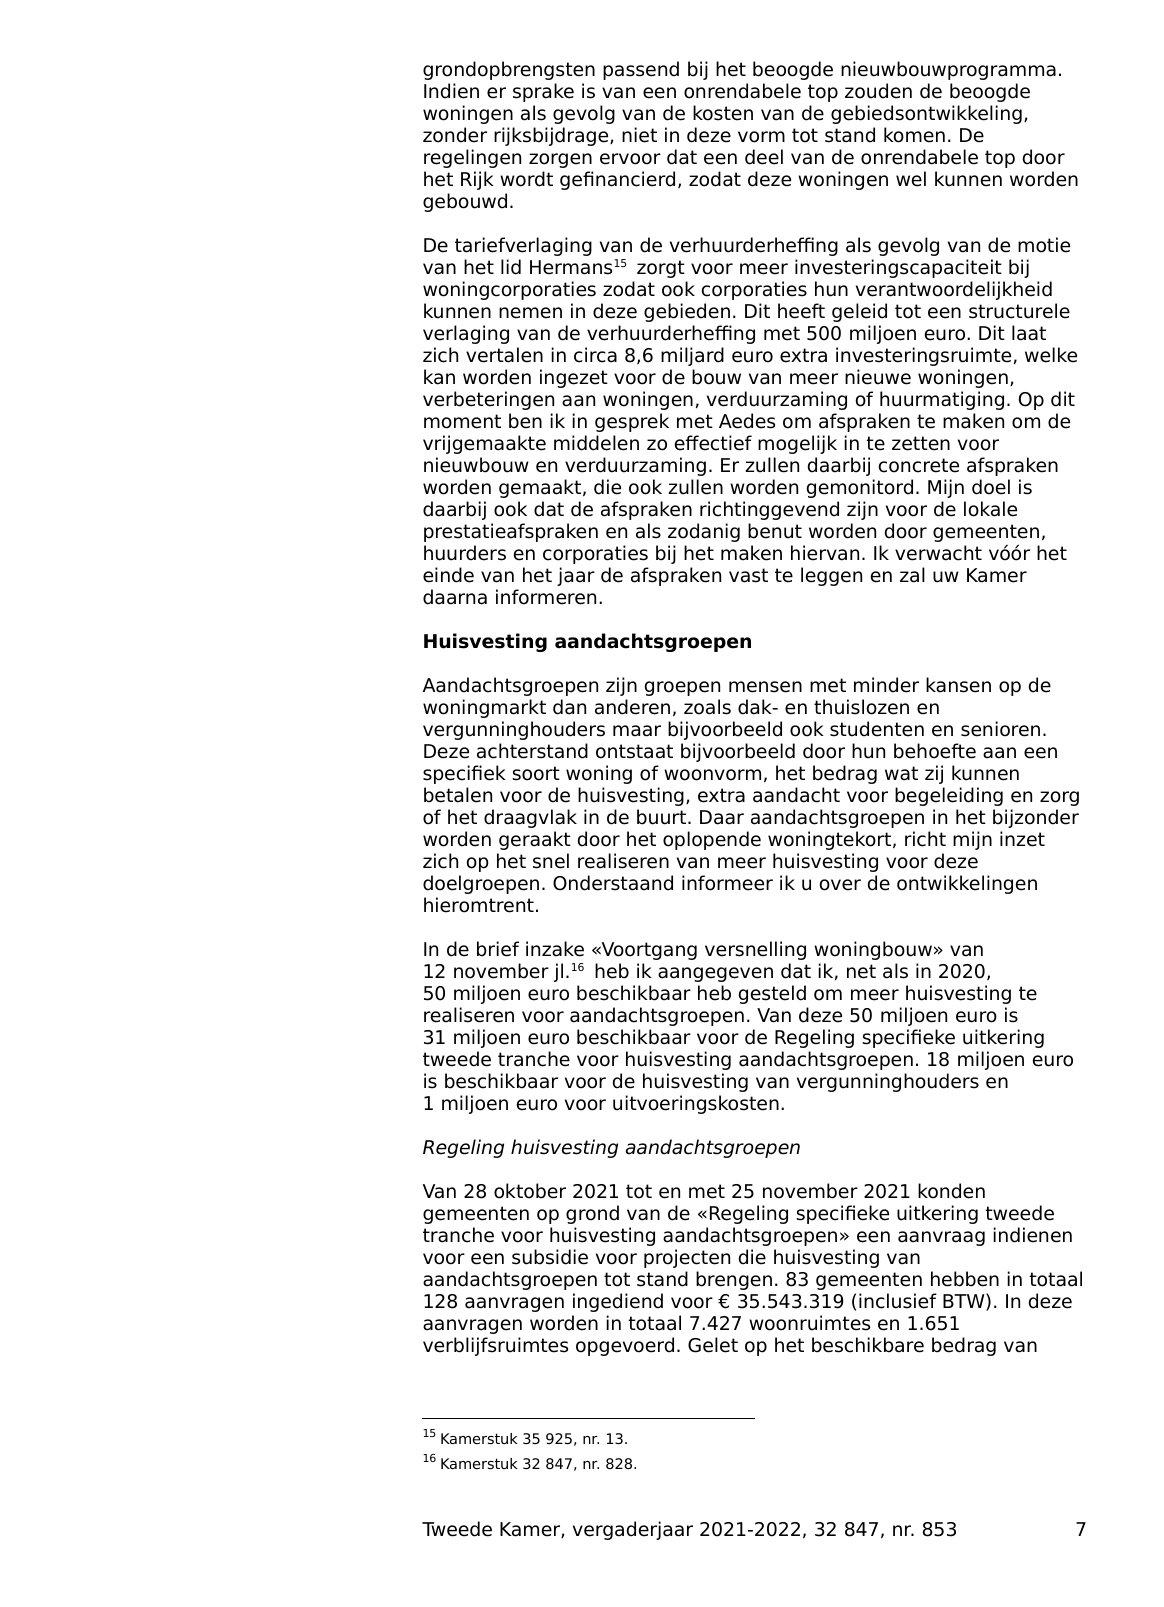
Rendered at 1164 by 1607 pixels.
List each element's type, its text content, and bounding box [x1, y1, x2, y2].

subtitle Huisvesting aandachtsgroepen [422, 631, 1087, 653]
text In de brief inzake «Voortgang versnelling woningbouw» van 12 november jl. heb ik aangegeven dat ik, net als in 2020, 50 miljoen euro beschikbaar heb gesteld om meer huisvesting te realiseren voor aandachtsgroepen. Van deze 50 miljoen euro is 31 miljoen euro beschikbaar voor de Regeling specifieke uitkering tweede tranche voor huisvesting aandachtsgroepen. 18 miljoen euro is beschikbaar voor de huisvesting van vergunninghouders en 1 miljoen euro voor uitvoeringskosten. [422, 939, 1087, 1115]
subtitle Regeling huisvesting aandachtsgroepen [422, 1137, 1087, 1159]
text De tariefverlaging van de verhuurderheffing als gevolg van de motie van het lid Hermans zorgt voor meer investeringscapaciteit bij woningcorporaties zodat ook corporaties hun verantwoordelijkheid kunnen nemen in deze gebieden. Dit heeft geleid tot een structurele verlaging van de verhuurderheffing met 500 miljoen euro. Dit laat zich vertalen in circa 8,6 miljard euro extra investeringsruimte, welke kan worden ingezet voor de bouw van meer nieuwe woningen, verbeteringen aan woningen, verduurzaming of huurmatiging. Op dit moment ben ik in gesprek met Aedes om afspraken te maken om de vrijgemaakte middelen zo effectief mogelijk in te zetten voor nieuwbouw en verduurzaming. Er zullen daarbij concrete afspraken worden gemaakt, die ook zullen worden gemonitord. Mijn doel is daarbij ook dat de afspraken richtinggevend zijn voor de lokale prestatieafspraken en als zodanig benut worden door gemeenten, huurders en corporaties bij het maken hiervan. Ik verwacht vóór het einde van het jaar de afspraken vast te leggen en zal uw Kamer daarna informeren. [422, 235, 1087, 609]
text Kamerstuk 35 925, nr. 13. [422, 1427, 1087, 1449]
text Van 28 oktober 2021 tot en met 25 november 2021 konden gemeenten op grond van de «Regeling specifieke uitkering tweede tranche voor huisvesting aandachtsgroepen» een aanvraag indienen voor een subsidie voor projecten die huisvesting van aandachtsgroepen tot stand brengen. 83 gemeenten hebben in totaal 128 aanvragen ingediend voor € 35.543.319 (inclusief BTW). In deze aanvragen worden in totaal 7.427 woonruimtes en 1.651 verblijfsruimtes opgevoerd. Gelet op het beschikbare bedrag van [422, 1181, 1087, 1357]
text Aandachtsgroepen zijn groepen mensen met minder kansen op de woningmarkt dan anderen, zoals dak- en thuislozen en vergunninghouders maar bijvoorbeeld ook studenten en senioren. Deze achterstand ontstaat bijvoorbeeld door hun behoefte aan een specifiek soort woning of woonvorm, het bedrag wat zij kunnen betalen voor de huisvesting, extra aandacht voor begeleiding en zorg of het draagvlak in de buurt. Daar aandachtsgroepen in het bijzonder worden geraakt door het oplopende woningtekort, richt mijn inzet zich op het snel realiseren van meer huisvesting voor deze doelgroepen. Onderstaand informeer ik u over de ontwikkelingen hieromtrent. [422, 675, 1087, 917]
text grondopbrengsten passend bij het beoogde nieuwbouwprogramma. Indien er sprake is van een onrendabele top zouden de beoogde woningen als gevolg van de kosten van de gebiedsontwikkeling, zonder rijksbijdrage, niet in deze vorm tot stand komen. De regelingen zorgen ervoor dat een deel van de onrendabele top door het Rijk wordt gefinancierd, zodat deze woningen wel kunnen worden gebouwd. [422, 59, 1087, 213]
text Kamerstuk 32 847, nr. 828. [422, 1452, 1087, 1474]
